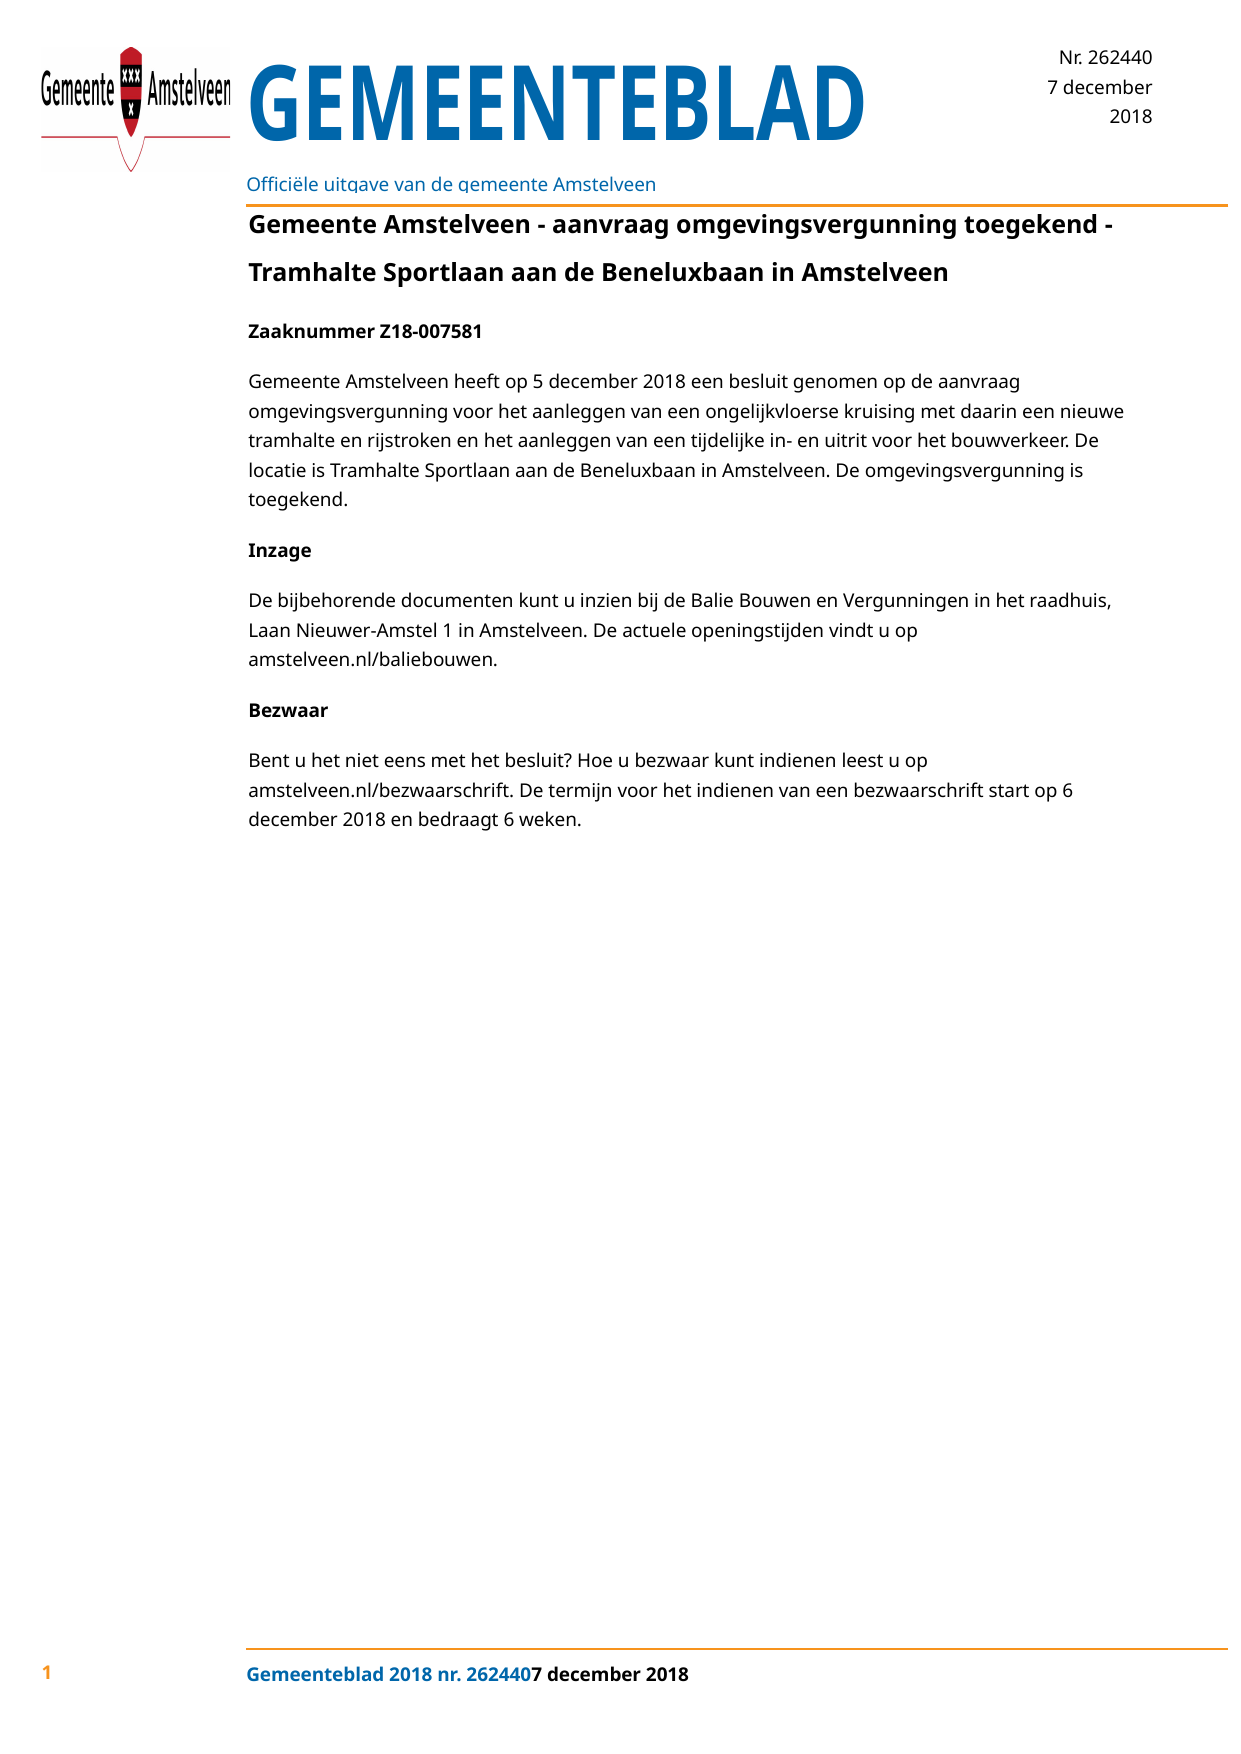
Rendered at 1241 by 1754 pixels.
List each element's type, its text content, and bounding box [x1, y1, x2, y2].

text Gemeente Amstelveen - aanvraag omgevingsvergunning toegekend - Tramhalte Sportlaan aan de Beneluxbaan in Amstelveen [248, 207, 1152, 288]
text Zaaknummer Z18-007581 [248, 318, 1152, 344]
text Inzage [248, 537, 1152, 563]
text Bent u het niet eens met het besluit? Hoe u bezwaar kunt indienen leest u op amstelveen.nl/bezwaarschrift. De termijn voor het indienen van een bezwaarschrift start op 6 december 2018 en bedraagt 6 weken. [248, 747, 1152, 832]
picture [41, 47, 231, 172]
text Bezwaar [248, 697, 1152, 723]
text Gemeente Amstelveen heeft op 5 december 2018 een besluit genomen op de aanvraag omgevingsvergunning voor het aanleggen van een ongelijkvloerse kruising met daarin een nieuwe tramhalte en rijstroken en het aanleggen van een tijdelijke in- en uitrit voor het bouwverkeer. De locatie is Tramhalte Sportlaan aan de Beneluxbaan in Amstelveen. De omgevingsvergunning is toegekend. [248, 368, 1152, 512]
text De bijbehorende documenten kunt u inzien bij de Balie Bouwen en Vergunningen in het raadhuis, Laan Nieuwer-Amstel 1 in Amstelveen. De actuele openingstijden vindt u op amstelveen.nl/baliebouwen. [248, 587, 1152, 672]
